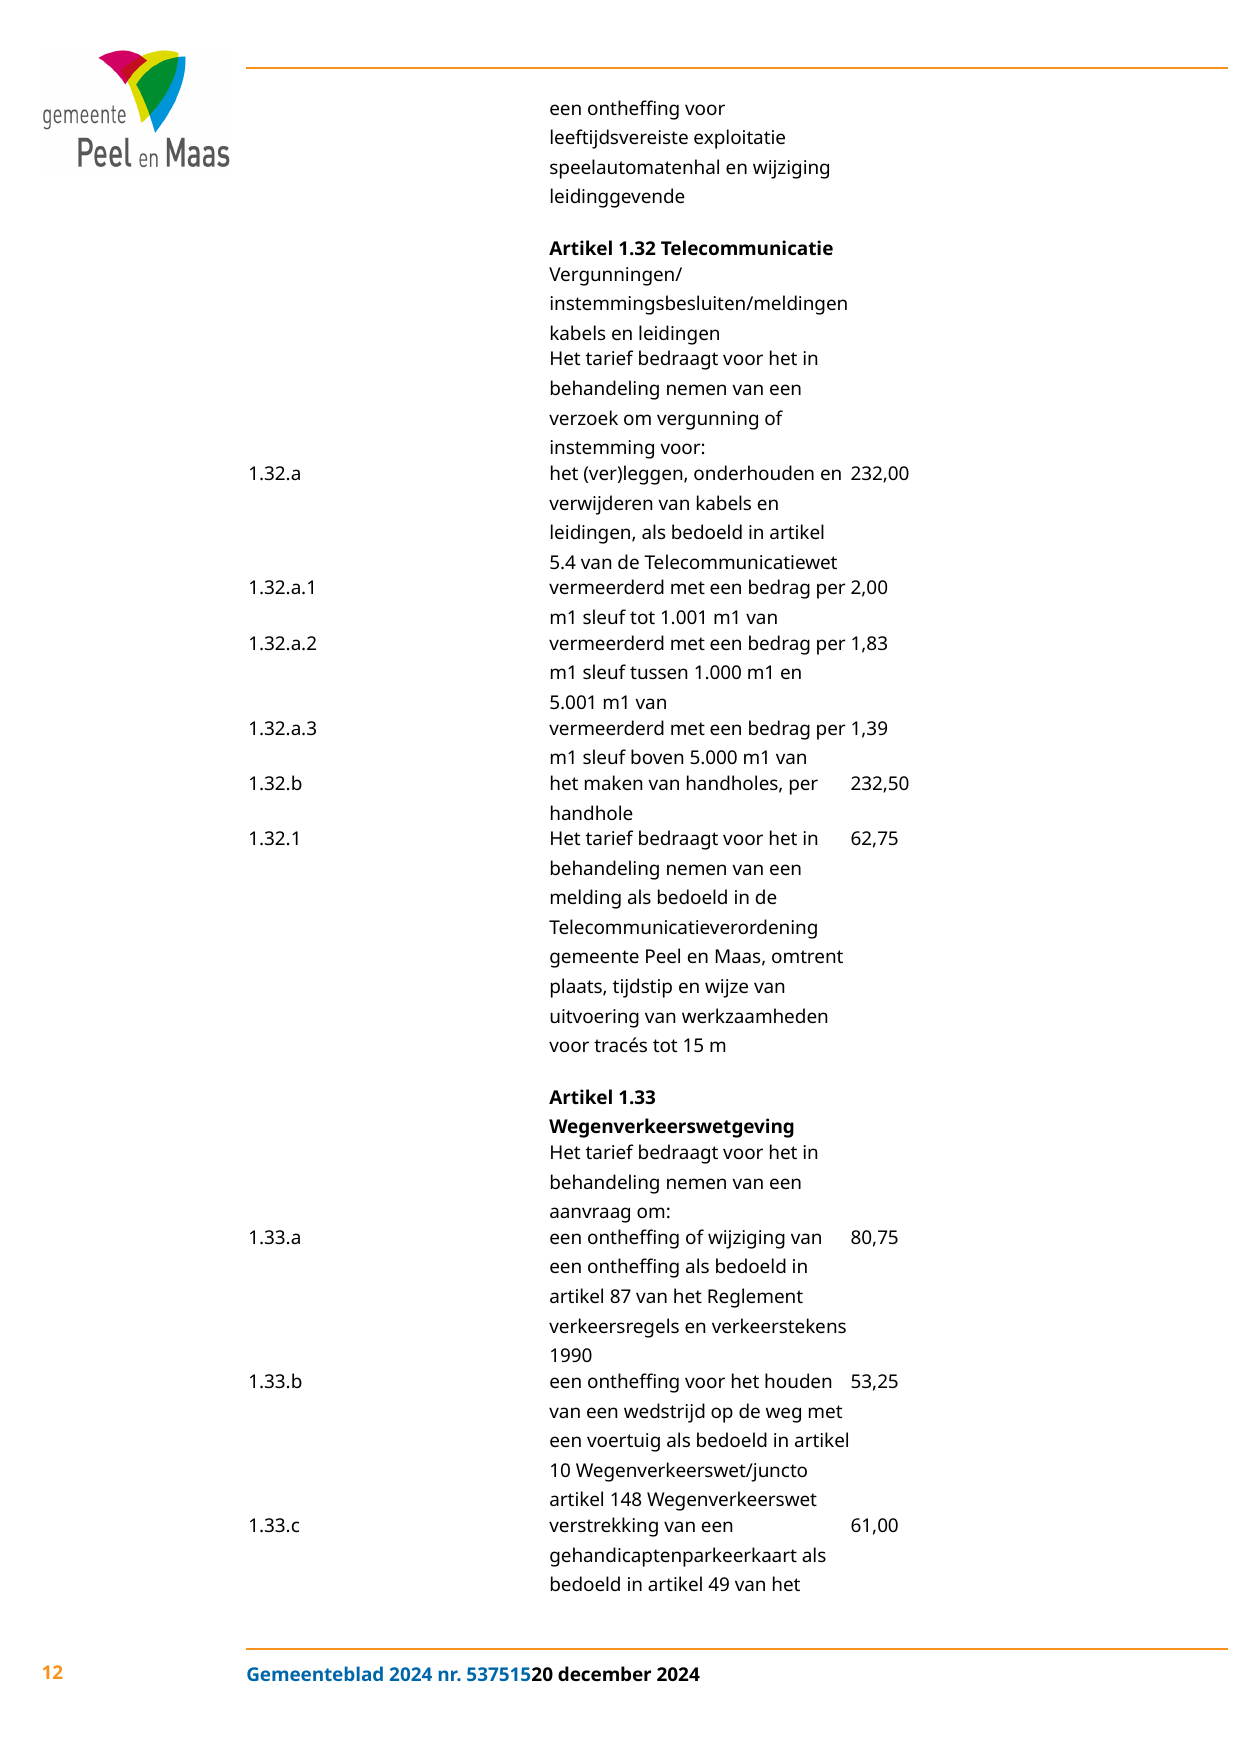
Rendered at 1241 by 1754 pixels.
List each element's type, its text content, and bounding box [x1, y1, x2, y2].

table_cell Het tarief bedraagt voor het in behandeling nemen van een aanvraag om: [549, 1139, 850, 1224]
table_cell [850, 1084, 1152, 1139]
table_cell [248, 1084, 549, 1139]
table_cell 232,00 [850, 460, 1152, 574]
table_cell vermeerderd met een bedrag per m1 sleuf tussen 1.000 m1 en 5.001 m1 van [549, 630, 850, 715]
table_cell [549, 209, 850, 235]
table_cell 1.32.a.3 [248, 715, 549, 770]
table_cell Artikel 1.33 Wegenverkeerswetgeving [549, 1084, 850, 1139]
table_cell Het tarief bedraagt voor het in behandeling nemen van een melding als bedoeld in de Telecommunicatieverordening gemeente Peel en Maas, omtrent plaats, tijdstip en wijze van uitvoering van werkzaamheden voor tracés tot 15 m [549, 825, 850, 1058]
table_cell vermeerderd met een bedrag per m1 sleuf boven 5.000 m1 van [549, 715, 850, 770]
table_cell [850, 346, 1152, 460]
table_cell verstrekking van een gehandicaptenparkeerkaart als bedoeld in artikel 49 van het [549, 1512, 850, 1597]
table_cell 80,75 [850, 1224, 1152, 1368]
table_cell 1.32.b [248, 770, 549, 825]
table_cell 1.32.a.2 [248, 630, 549, 715]
table_cell Het tarief bedraagt voor het in behandeling nemen van een verzoek om vergunning of instemming voor: [549, 346, 850, 460]
table_cell [850, 261, 1152, 346]
table_cell [850, 95, 1152, 209]
table_cell 1.32.a [248, 460, 549, 574]
table_cell een ontheffing of wijziging van een ontheffing als bedoeld in artikel 87 van het Reglement verkeersregels en verkeerstekens 1990 [549, 1224, 850, 1368]
table_cell 61,00 [850, 1512, 1152, 1597]
table_cell 1.33.c [248, 1512, 549, 1597]
table_cell [248, 1058, 549, 1084]
table_cell 1,83 [850, 630, 1152, 715]
table_cell [248, 1139, 549, 1224]
table_cell een ontheffing voor het houden van een wedstrijd op de weg met een voertuig als bedoeld in artikel 10 Wegenverkeerswet/juncto artikel 148 Wegenverkeerswet [549, 1368, 850, 1512]
table_cell [248, 95, 549, 209]
table_cell [549, 1058, 850, 1084]
table_cell vermeerderd met een bedrag per m1 sleuf tot 1.001 m1 van [549, 575, 850, 630]
table_cell 1,39 [850, 715, 1152, 770]
table_cell 62,75 [850, 825, 1152, 1058]
table_cell het (ver)leggen, onderhouden en verwijderen van kabels en leidingen, als bedoeld in artikel 5.4 van de Telecommunicatiewet [549, 460, 850, 574]
table_cell [248, 346, 549, 460]
table_cell Vergunningen/instemmingsbesluiten/meldingen kabels en leidingen [549, 261, 850, 346]
picture [41, 47, 231, 172]
table_cell [248, 209, 549, 235]
table_cell 232,50 [850, 770, 1152, 825]
table_cell 1.33.b [248, 1368, 549, 1512]
table_cell 53,25 [850, 1368, 1152, 1512]
table_cell [850, 1139, 1152, 1224]
table_cell het maken van handholes, per handhole [549, 770, 850, 825]
table_cell 1.33.a [248, 1224, 549, 1368]
table_cell Artikel 1.32 Telecommunicatie [549, 235, 850, 261]
table_cell 2,00 [850, 575, 1152, 630]
table_cell [248, 261, 549, 346]
table_cell [248, 235, 549, 261]
table_cell een ontheffing voor leeftijdsvereiste exploitatie speelautomatenhal en wijziging leidinggevende [549, 95, 850, 209]
table_cell 1.32.1 [248, 825, 549, 1058]
table_cell 1.32.a.1 [248, 575, 549, 630]
table_cell [850, 209, 1152, 235]
table_cell [850, 235, 1152, 261]
table_cell [850, 1058, 1152, 1084]
